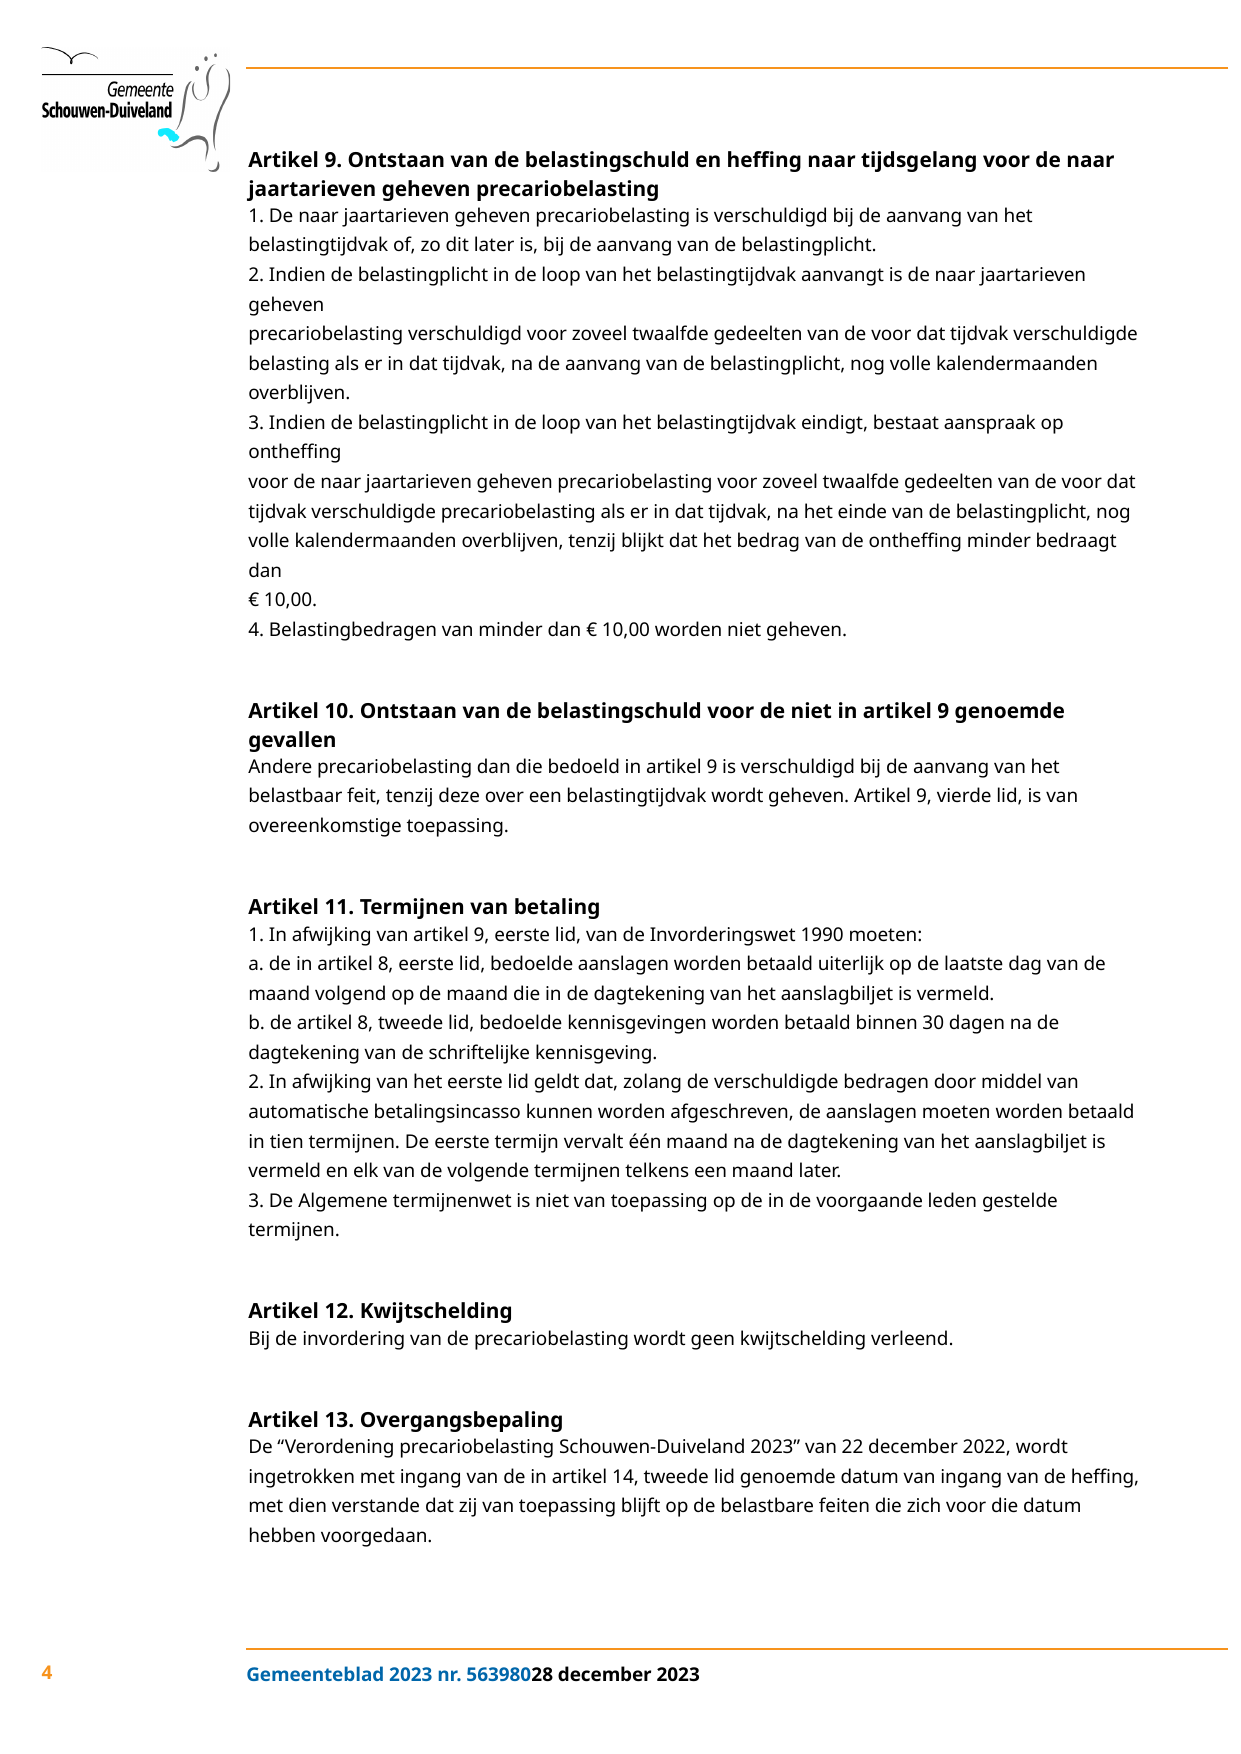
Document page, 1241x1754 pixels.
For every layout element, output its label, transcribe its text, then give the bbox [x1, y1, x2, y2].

text Artikel 10. Ontstaan van de belastingschuld voor de niet in artikel 9 genoemde gevallen [248, 696, 1152, 753]
picture [41, 47, 231, 172]
text 2. Indien de belastingplicht in de loop van het belastingtijdvak aanvangt is de naar jaartarieven geheven [248, 261, 1152, 317]
text voor de naar jaartarieven geheven precariobelasting voor zoveel twaalfde gedeelten van de voor dat [248, 468, 1152, 494]
text Bij de invordering van de precariobelasting wordt geen kwijtschelding verleend. [248, 1325, 1152, 1351]
text Andere precariobelasting dan die bedoeld in artikel 9 is verschuldigd bij de aanvang van het belastbaar feit, tenzij deze over een belastingtijdvak wordt geheven. Artikel 9, vierde lid, is van overeenkomstige toepassing. [248, 753, 1152, 838]
text 3. Indien de belastingplicht in de loop van het belastingtijdvak eindigt, bestaat aanspraak op ontheffing [248, 409, 1152, 464]
text Artikel 13. Overgangsbepaling [248, 1405, 1152, 1433]
text De “Verordening precariobelasting Schouwen-Duiveland 2023” van 22 december 2022, wordt ingetrokken met ingang van de in artikel 14, tweede lid genoemde datum van ingang van de heffing, met dien verstande dat zij van toepassing blijft op de belastbare feiten die zich voor die datum hebben voorgedaan. [248, 1433, 1152, 1548]
text 1. De naar jaartarieven geheven precariobelasting is verschuldigd bij de aanvang van het [248, 202, 1152, 228]
text € 10,00. [248, 587, 1152, 612]
text a. de in artikel 8, eerste lid, bedoelde aanslagen worden betaald uiterlijk op de laatste dag van de maand volgend op de maand die in de dagtekening van het aanslagbiljet is vermeld. [248, 950, 1152, 1006]
text belastingtijdvak of, zo dit later is, bij de aanvang van de belastingplicht. [248, 232, 1152, 257]
text 1. In afwijking van artikel 9, eerste lid, van de Invorderingswet 1990 moeten: [248, 921, 1152, 946]
text overblijven. [248, 379, 1152, 405]
text Artikel 12. Kwijtschelding [248, 1297, 1152, 1325]
text precariobelasting verschuldigd voor zoveel twaalfde gedeelten van de voor dat tijdvak verschuldigde [248, 320, 1152, 346]
text 2. In afwijking van het eerste lid geldt dat, zolang de verschuldigde bedragen door middel van automatische betalingsincasso kunnen worden afgeschreven, de aanslagen moeten worden betaald in tien termijnen. De eerste termijn vervalt één maand na de dagtekening van het aanslagbiljet is vermeld en elk van de volgende termijnen telkens een maand later. [248, 1069, 1152, 1183]
text Artikel 9. Ontstaan van de belastingschuld en heffing naar tijdsgelang voor de naar jaartarieven geheven precariobelasting [248, 145, 1152, 202]
text belasting als er in dat tijdvak, na de aanvang van de belastingplicht, nog volle kalendermaanden [248, 350, 1152, 376]
text Artikel 11. Termijnen van betaling [248, 892, 1152, 921]
text volle kalendermaanden overblijven, tenzij blijkt dat het bedrag van de ontheffing minder bedraagt dan [248, 527, 1152, 583]
text tijdvak verschuldigde precariobelasting als er in dat tijdvak, na het einde van de belastingplicht, nog [248, 498, 1152, 524]
text 4. Belastingbedragen van minder dan € 10,00 worden niet geheven. [248, 616, 1152, 642]
text b. de artikel 8, tweede lid, bedoelde kennisgevingen worden betaald binnen 30 dagen na de dagtekening van de schriftelijke kennisgeving. [248, 1009, 1152, 1065]
text 3. De Algemene termijnenwet is niet van toepassing op de in de voorgaande leden gestelde termijnen. [248, 1187, 1152, 1242]
